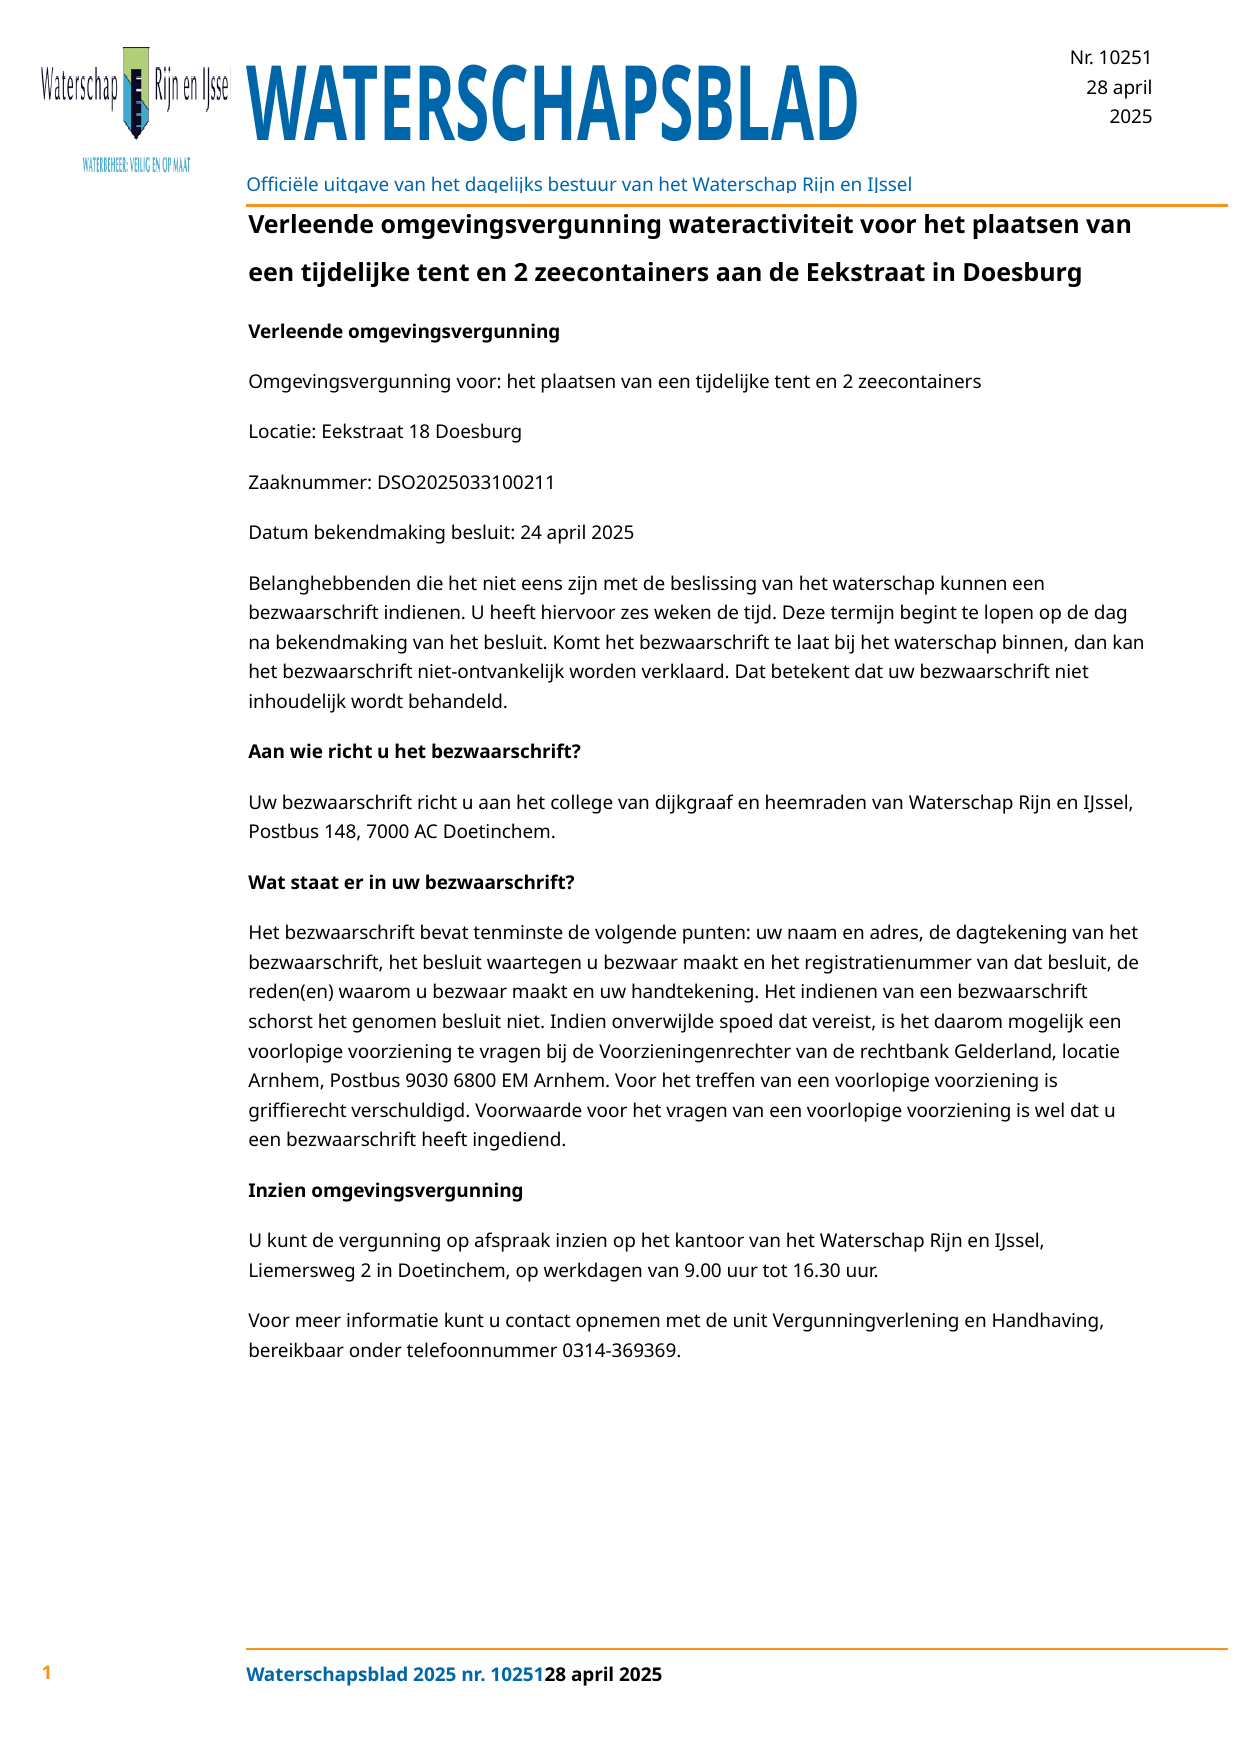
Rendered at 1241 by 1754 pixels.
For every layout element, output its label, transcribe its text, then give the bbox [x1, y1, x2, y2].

text Aan wie richt u het bezwaarschrift? [248, 739, 1152, 764]
text U kunt de vergunning op afspraak inzien op het kantoor van het Waterschap Rijn en IJssel, Liemersweg 2 in Doetinchem, op werkdagen van 9.00 uur tot 16.30 uur. [248, 1227, 1152, 1283]
text Het bezwaarschrift bevat tenminste de volgende punten: uw naam en adres, de dagtekening van het bezwaarschrift, het besluit waartegen u bezwaar maakt en het registratienummer van dat besluit, de reden(en) waarom u bezwaar maakt en uw handtekening. Het indienen van een bezwaarschrift schorst het genomen besluit niet. Indien onverwijlde spoed dat vereist, is het daarom mogelijk een voorlopige voorziening te vragen bij de Voorzieningenrechter van de rechtbank Gelderland, locatie Arnhem, Postbus 9030 6800 EM Arnhem. Voor het treffen van een voorlopige voorziening is griffierecht verschuldigd. Voorwaarde voor het vragen van een voorlopige voorziening is wel dat u een bezwaarschrift heeft ingediend. [248, 919, 1152, 1152]
text Omgevingsvergunning voor: het plaatsen van een tijdelijke tent en 2 zeecontainers [248, 368, 1152, 394]
text Inzien omgevingsvergunning [248, 1177, 1152, 1203]
text Verleende omgevingsvergunning [248, 318, 1152, 344]
text Datum bekendmaking besluit: 24 april 2025 [248, 519, 1152, 545]
text Belanghebbenden die het niet eens zijn met de beslissing van het waterschap kunnen een bezwaarschrift indienen. U heeft hiervoor zes weken de tijd. Deze termijn begint te lopen op de dag na bekendmaking van het besluit. Komt het bezwaarschrift te laat bij het waterschap binnen, dan kan het bezwaarschrift niet-ontvankelijk worden verklaard. Dat betekent dat uw bezwaarschrift niet inhoudelijk wordt behandeld. [248, 570, 1152, 714]
text Verleende omgevingsvergunning wateractiviteit voor het plaatsen van een tijdelijke tent en 2 zeecontainers aan de Eekstraat in Doesburg [248, 207, 1152, 288]
text Uw bezwaarschrift richt u aan het college van dijkgraaf en heemraden van Waterschap Rijn en IJssel, Postbus 148, 7000 AC Doetinchem. [248, 789, 1152, 844]
text Zaaknummer: DSO2025033100211 [248, 469, 1152, 495]
text Locatie: Eekstraat 18 Doesburg [248, 419, 1152, 444]
picture [41, 47, 231, 172]
text Voor meer informatie kunt u contact opnemen met de unit Vergunningverlening en Handhaving, bereikbaar onder telefoonnummer 0314-369369. [248, 1307, 1152, 1363]
text Wat staat er in uw bezwaarschrift? [248, 869, 1152, 895]
